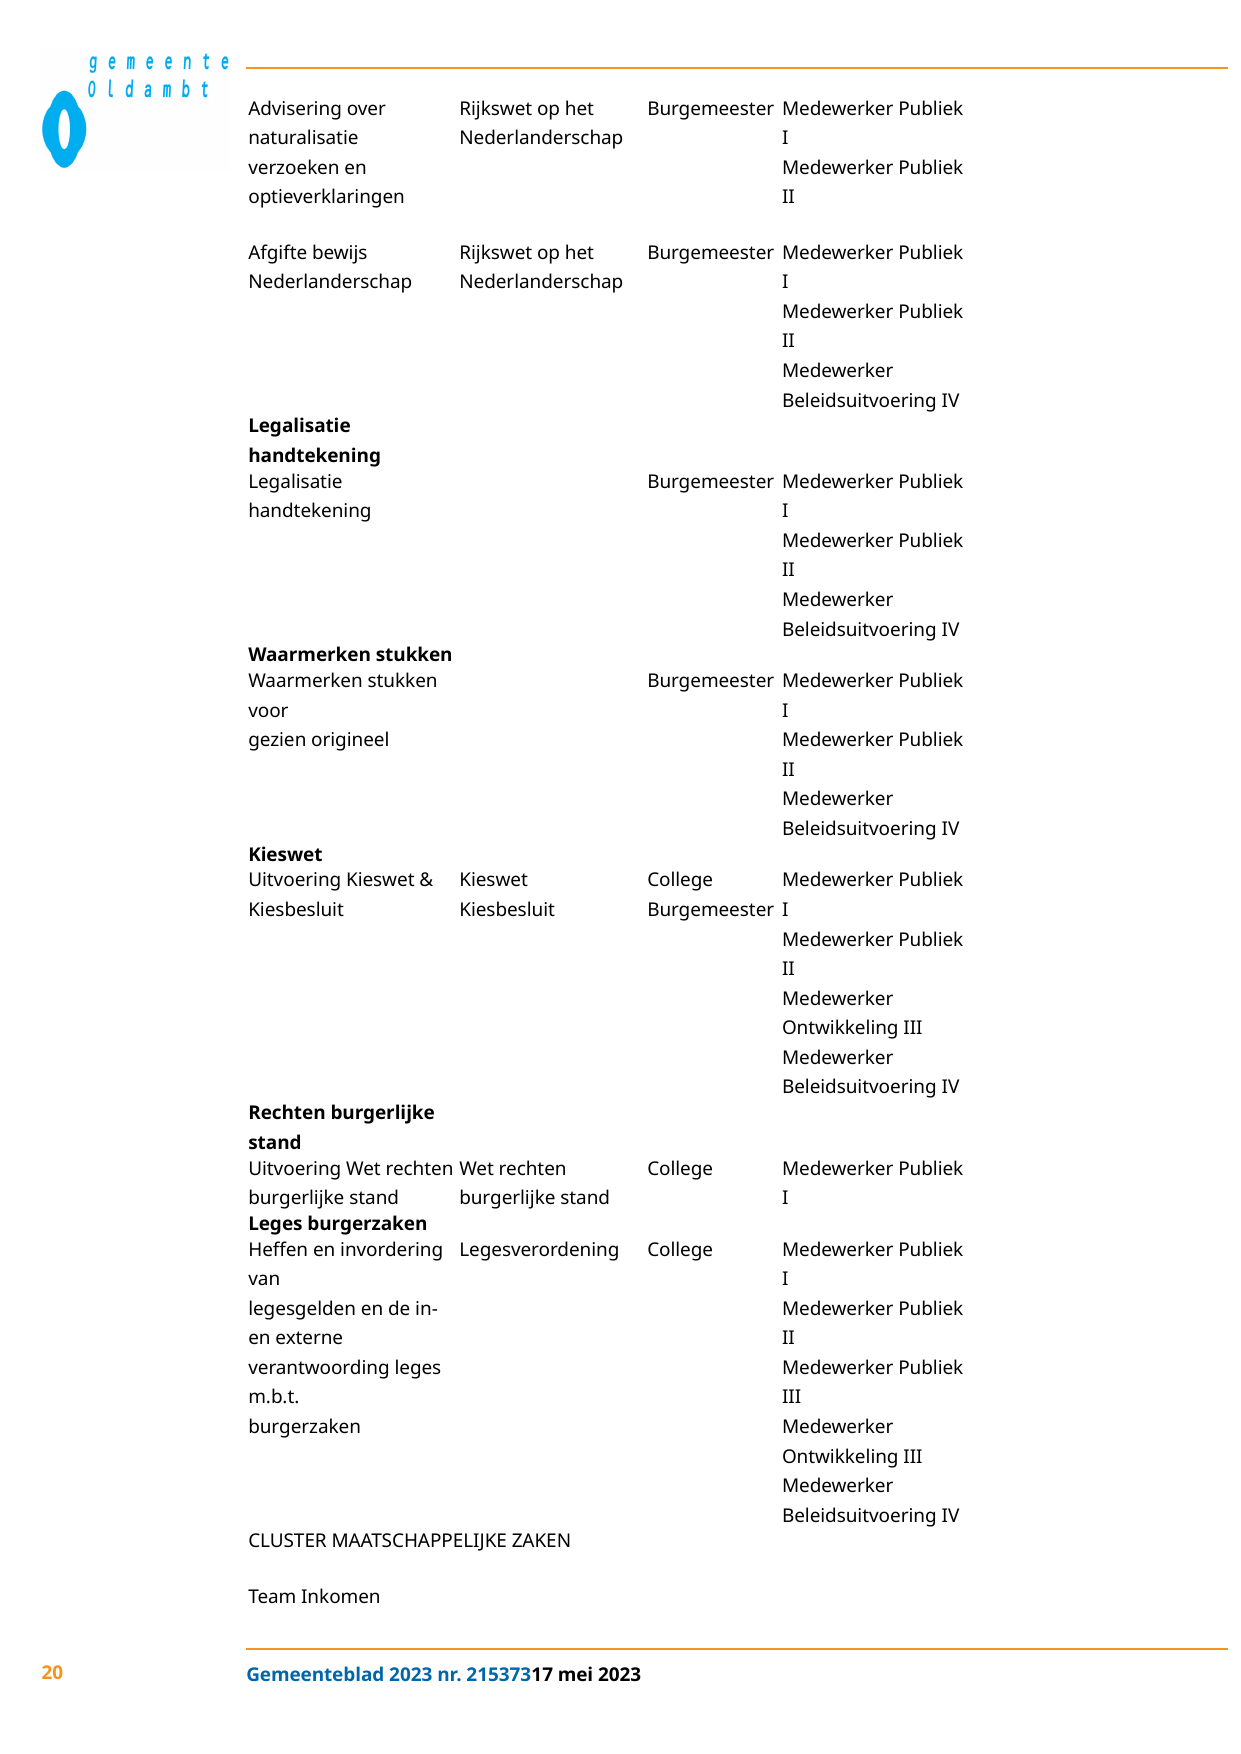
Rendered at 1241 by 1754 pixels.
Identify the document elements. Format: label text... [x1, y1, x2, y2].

table_cell [970, 1099, 1152, 1155]
table_cell [970, 1236, 1152, 1528]
table_cell [970, 841, 1152, 867]
table_cell Leges burgerzaken [248, 1210, 459, 1236]
table_cell Advisering over naturalisatie verzoeken en optieverklaringen [248, 95, 459, 239]
table_cell [459, 641, 647, 667]
table_cell [782, 641, 970, 667]
table_cell Burgemeester [647, 239, 782, 412]
table_cell Medewerker Publiek I Medewerker Publiek II Medewerker Publiek III Medewerker Ontwikkeling III Medewerker Beleidsuitvoering IV [782, 1236, 970, 1528]
table_cell [459, 413, 647, 468]
table_cell [782, 841, 970, 867]
table_cell Legesverordening [459, 1236, 647, 1528]
table_cell [970, 1155, 1152, 1210]
table_cell Uitvoering Kieswet & Kiesbesluit [248, 867, 459, 1099]
picture [41, 47, 231, 172]
table_cell [459, 1099, 647, 1155]
table_cell Rijkswet op het Nederlanderschap [459, 95, 647, 239]
table_cell [647, 641, 782, 667]
table_cell Medewerker Publiek I Medewerker Publiek II Medewerker Beleidsuitvoering IV [782, 239, 970, 412]
table_cell [970, 867, 1152, 1099]
table_cell College [647, 1236, 782, 1528]
table_cell Burgemeester [647, 468, 782, 641]
table_cell [970, 667, 1152, 841]
table_cell Waarmerken stukken voor gezien origineel [248, 667, 459, 841]
table_cell [459, 468, 647, 641]
table_cell [782, 413, 970, 468]
table_cell [970, 413, 1152, 468]
table_cell Heffen en invordering van legesgelden en de in- en externe verantwoording leges m.b.t. burgerzaken [248, 1236, 459, 1528]
table_cell [782, 1210, 970, 1236]
table_cell Legalisatie handtekening [248, 468, 459, 641]
table_cell College [647, 1155, 782, 1210]
table_cell Legalisatie handtekening [248, 413, 459, 468]
table_cell [459, 1210, 647, 1236]
table_cell Medewerker Publiek I Medewerker Publiek II Medewerker Beleidsuitvoering IV [782, 468, 970, 641]
table_cell [970, 1210, 1152, 1236]
table_cell Medewerker Publiek I Medewerker Publiek II Medewerker Ontwikkeling III Medewerker Beleidsuitvoering IV [782, 867, 970, 1099]
table_cell [647, 1099, 782, 1155]
table_cell [459, 667, 647, 841]
table_cell College Burgemeester [647, 867, 782, 1099]
table_cell Burgemeester [647, 667, 782, 841]
table_cell CLUSTER MAATSCHAPPELIJKE ZAKEN [248, 1528, 1152, 1553]
table_cell [970, 95, 1152, 239]
table_cell Uitvoering Wet rechten burgerlijke stand [248, 1155, 459, 1210]
table_cell [970, 239, 1152, 412]
table_cell Rijkswet op het Nederlanderschap [459, 239, 647, 412]
table_cell Waarmerken stukken [248, 641, 459, 667]
table_cell Kieswet [248, 841, 459, 867]
table_cell [647, 1210, 782, 1236]
table_cell Kieswet Kiesbesluit [459, 867, 647, 1099]
table_cell Burgemeester [647, 95, 782, 239]
table_cell [970, 641, 1152, 667]
table_cell Medewerker Publiek I Medewerker Publiek II [782, 95, 970, 239]
table_cell [647, 841, 782, 867]
table_cell Afgifte bewijs Nederlanderschap [248, 239, 459, 412]
table_cell Medewerker Publiek I [782, 1155, 970, 1210]
table_cell Rechten burgerlijke stand [248, 1099, 459, 1155]
table_cell [782, 1099, 970, 1155]
table_cell [459, 841, 647, 867]
table_cell [647, 413, 782, 468]
table_cell [970, 468, 1152, 641]
table_cell Medewerker Publiek I Medewerker Publiek II Medewerker Beleidsuitvoering IV [782, 667, 970, 841]
table_cell Team Inkomen [248, 1554, 1152, 1609]
table_cell Wet rechten burgerlijke stand [459, 1155, 647, 1210]
